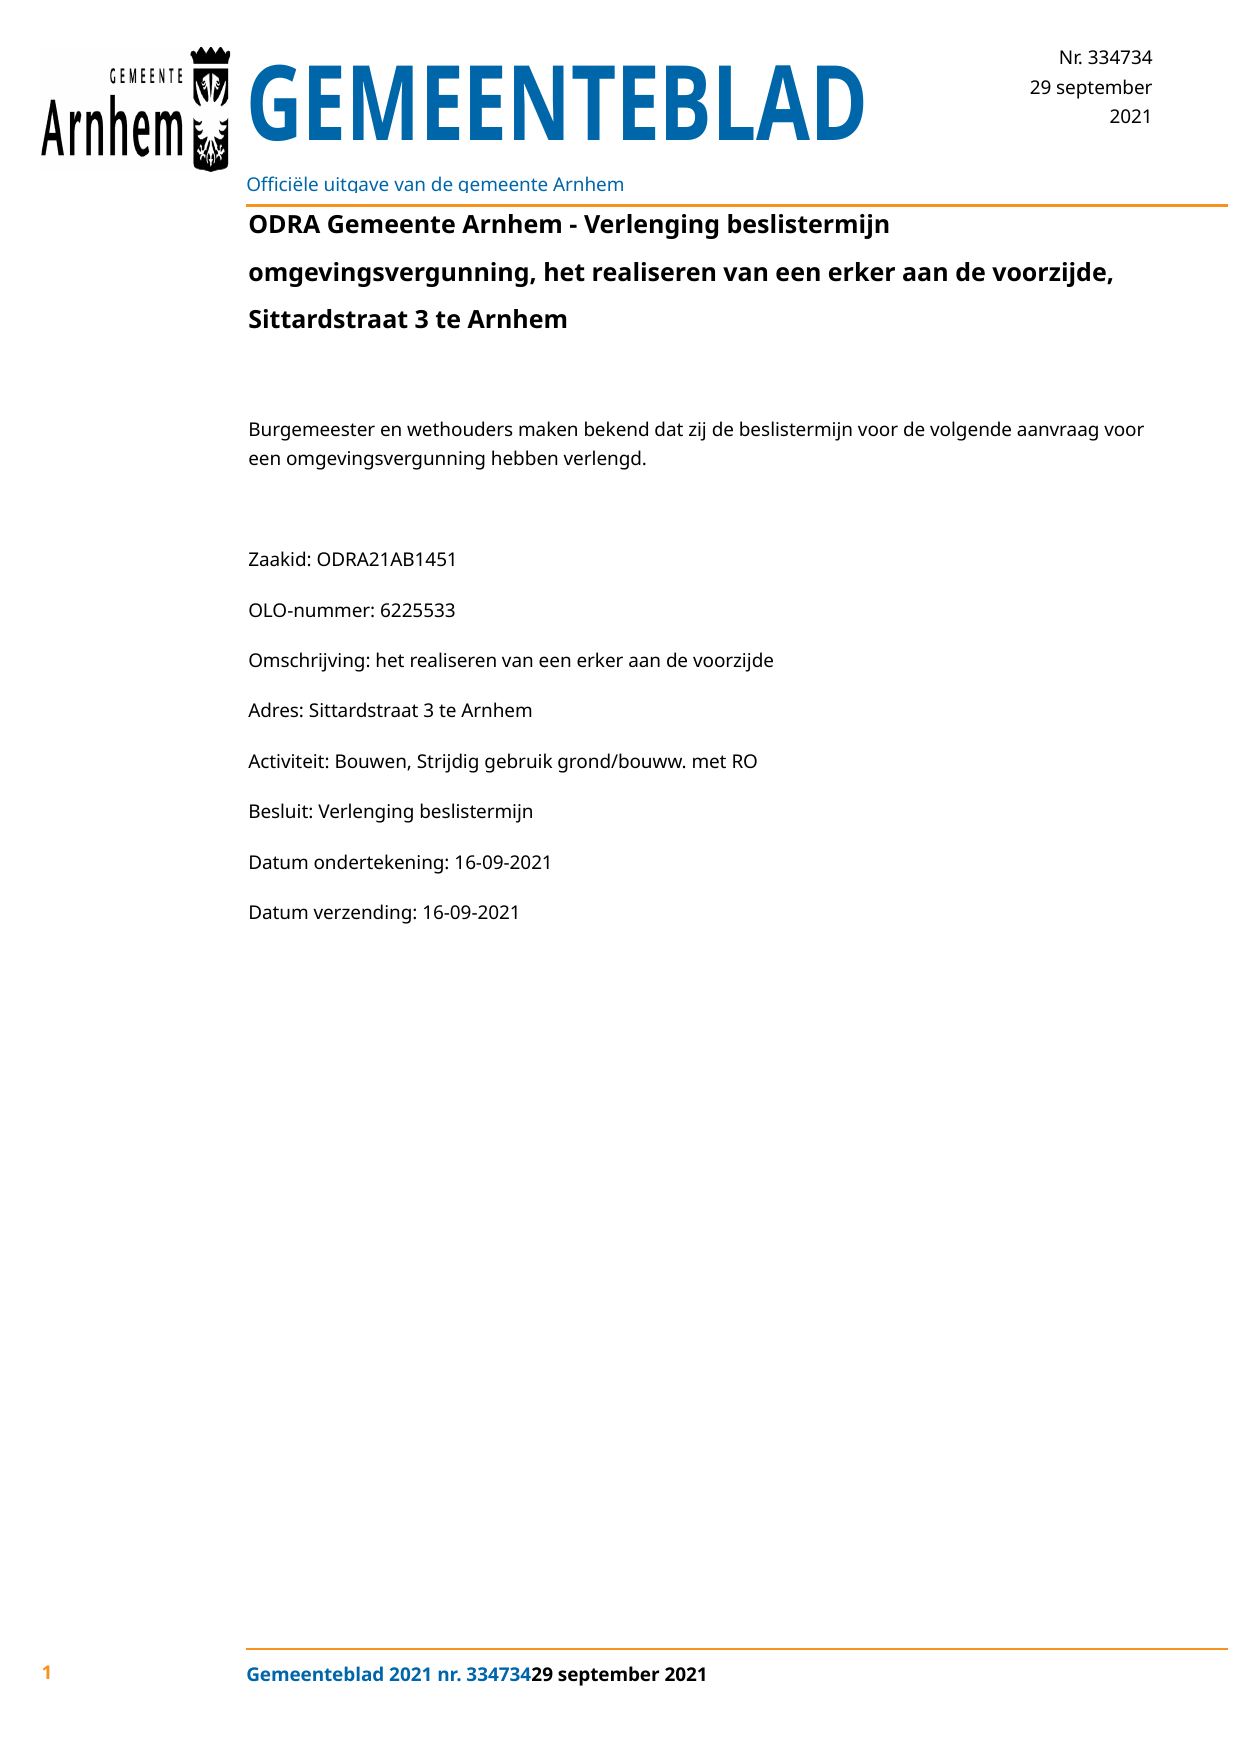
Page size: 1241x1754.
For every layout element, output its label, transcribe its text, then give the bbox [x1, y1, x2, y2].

text Datum ondertekening: 16-09-2021 [248, 849, 1152, 874]
text OLO-nummer: 6225533 [248, 597, 1152, 622]
text Activiteit: Bouwen, Strijdig gebruik grond/bouww. met RO [248, 748, 1152, 774]
text Adres: Sittardstraat 3 te Arnhem [248, 698, 1152, 723]
text Datum verzending: 16-09-2021 [248, 899, 1152, 925]
text Burgemeester en wethouders maken bekend dat zij de beslistermijn voor de volgende aanvraag voor een omgevingsvergunning hebben verlengd. [248, 416, 1152, 471]
picture [41, 47, 231, 172]
text Besluit: Verlenging beslistermijn [248, 798, 1152, 824]
text Zaakid: ODRA21AB1451 [248, 546, 1152, 572]
text Omschrijving: het realiseren van een erker aan de voorzijde [248, 647, 1152, 673]
text ODRA Gemeente Arnhem - Verlenging beslistermijn omgevingsvergunning, het realiseren van een erker aan de voorzijde, Sittardstraat 3 te Arnhem [248, 207, 1152, 336]
